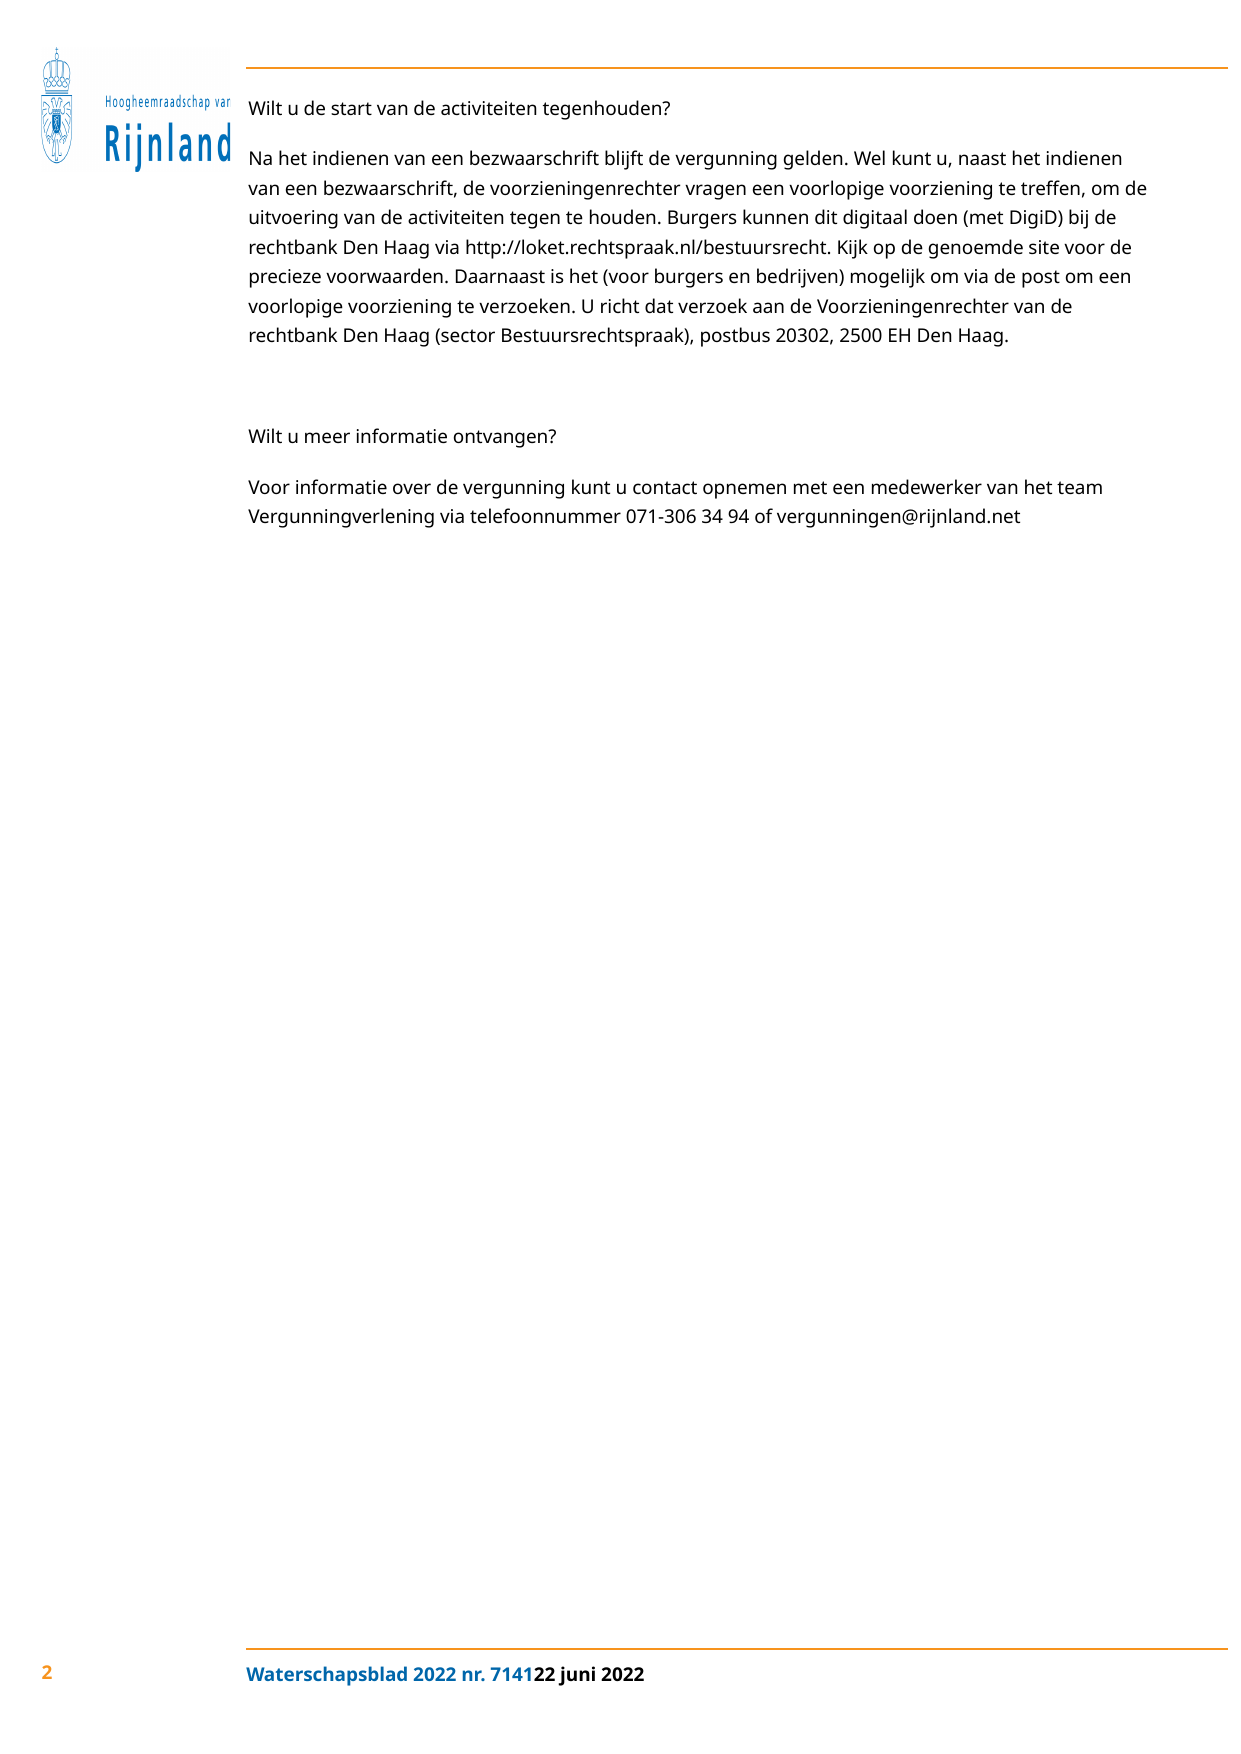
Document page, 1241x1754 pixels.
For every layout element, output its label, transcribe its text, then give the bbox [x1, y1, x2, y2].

text Wilt u de start van de activiteiten tegenhouden? [248, 95, 1152, 121]
text Na het indienen van een bezwaarschrift blijft de vergunning gelden. Wel kunt u, naast het indienen van een bezwaarschrift, de voorzieningenrechter vragen een voorlopige voorziening te treffen, om de uitvoering van de activiteiten tegen te houden. Burgers kunnen dit digitaal doen (met DigiD) bij de rechtbank Den Haag via http://loket.rechtspraak.nl/bestuursrecht. Kijk op de genoemde site voor de precieze voorwaarden. Daarnaast is het (voor burgers en bedrijven) mogelijk om via de post om een voorlopige voorziening te verzoeken. U richt dat verzoek aan de Voorzieningenrechter van de rechtbank Den Haag (sector Bestuursrechtspraak), postbus 20302, 2500 EH Den Haag. [248, 145, 1152, 348]
picture [41, 47, 231, 172]
text Wilt u meer informatie ontvangen? [248, 423, 1152, 449]
text Voor informatie over de vergunning kunt u contact opnemen met een medewerker van het team Vergunningverlening via telefoonnummer 071-306 34 94 of vergunningen@rijnland.net [248, 474, 1152, 529]
